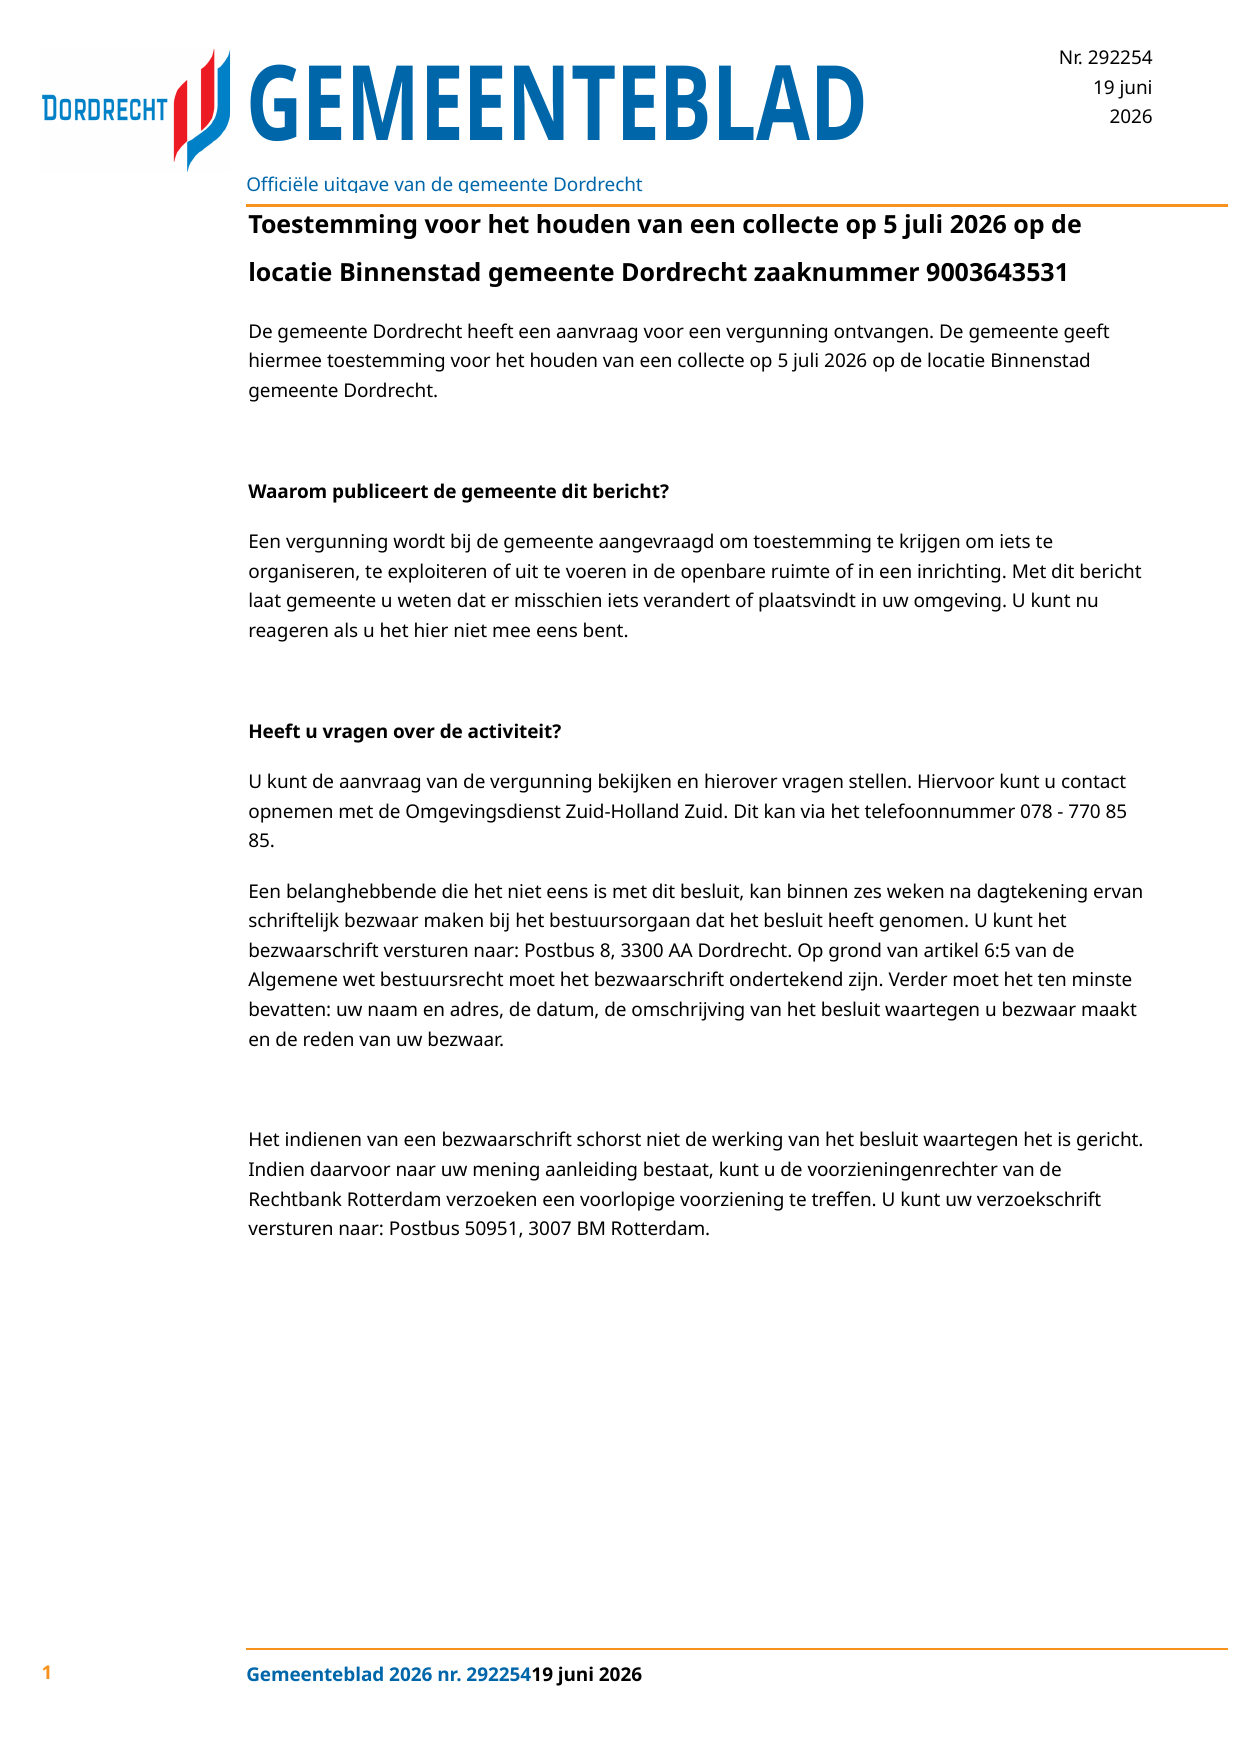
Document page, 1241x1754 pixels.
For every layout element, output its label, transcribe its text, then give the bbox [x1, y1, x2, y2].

text Waarom publiceert de gemeente dit bericht? [248, 478, 1152, 504]
text Toestemming voor het houden van een collecte op 5 juli 2026 op de locatie Binnenstad gemeente Dordrecht zaaknummer 9003643531 [248, 207, 1152, 288]
text U kunt de aanvraag van de vergunning bekijken en hierover vragen stellen. Hiervoor kunt u contact opnemen met de Omgevingsdienst Zuid-Holland Zuid. Dit kan via het telefoonnummer 078 - 770 85 85. [248, 768, 1152, 853]
picture [41, 47, 231, 172]
text Heeft u vragen over de activiteit? [248, 718, 1152, 744]
text De gemeente Dordrecht heeft een aanvraag voor een vergunning ontvangen. De gemeente geeft hiermee toestemming voor het houden van een collecte op 5 juli 2026 op de locatie Binnenstad gemeente Dordrecht. [248, 318, 1152, 403]
text Een vergunning wordt bij de gemeente aangevraagd om toestemming te krijgen om iets te organiseren, te exploiteren of uit te voeren in de openbare ruimte of in een inrichting. Met dit bericht laat gemeente u weten dat er misschien iets verandert of plaatsvindt in uw omgeving. U kunt nu reageren als u het hier niet mee eens bent. [248, 528, 1152, 643]
text Het indienen van een bezwaarschrift schorst niet de werking van het besluit waartegen het is gericht. Indien daarvoor naar uw mening aanleiding bestaat, kunt u de voorzieningenrechter van de Rechtbank Rotterdam verzoeken een voorlopige voorziening te treffen. U kunt uw verzoekschrift versturen naar: Postbus 50951, 3007 BM Rotterdam. [248, 1127, 1152, 1241]
text Een belanghebbende die het niet eens is met dit besluit, kan binnen zes weken na dagtekening ervan schriftelijk bezwaar maken bij het bestuursorgaan dat het besluit heeft genomen. U kunt het bezwaarschrift versturen naar: Postbus 8, 3300 AA Dordrecht. Op grond van artikel 6:5 van de Algemene wet bestuursrecht moet het bezwaarschrift ondertekend zijn. Verder moet het ten minste bevatten: uw naam en adres, de datum, de omschrijving van het besluit waartegen u bezwaar maakt en de reden van uw bezwaar. [248, 878, 1152, 1052]
